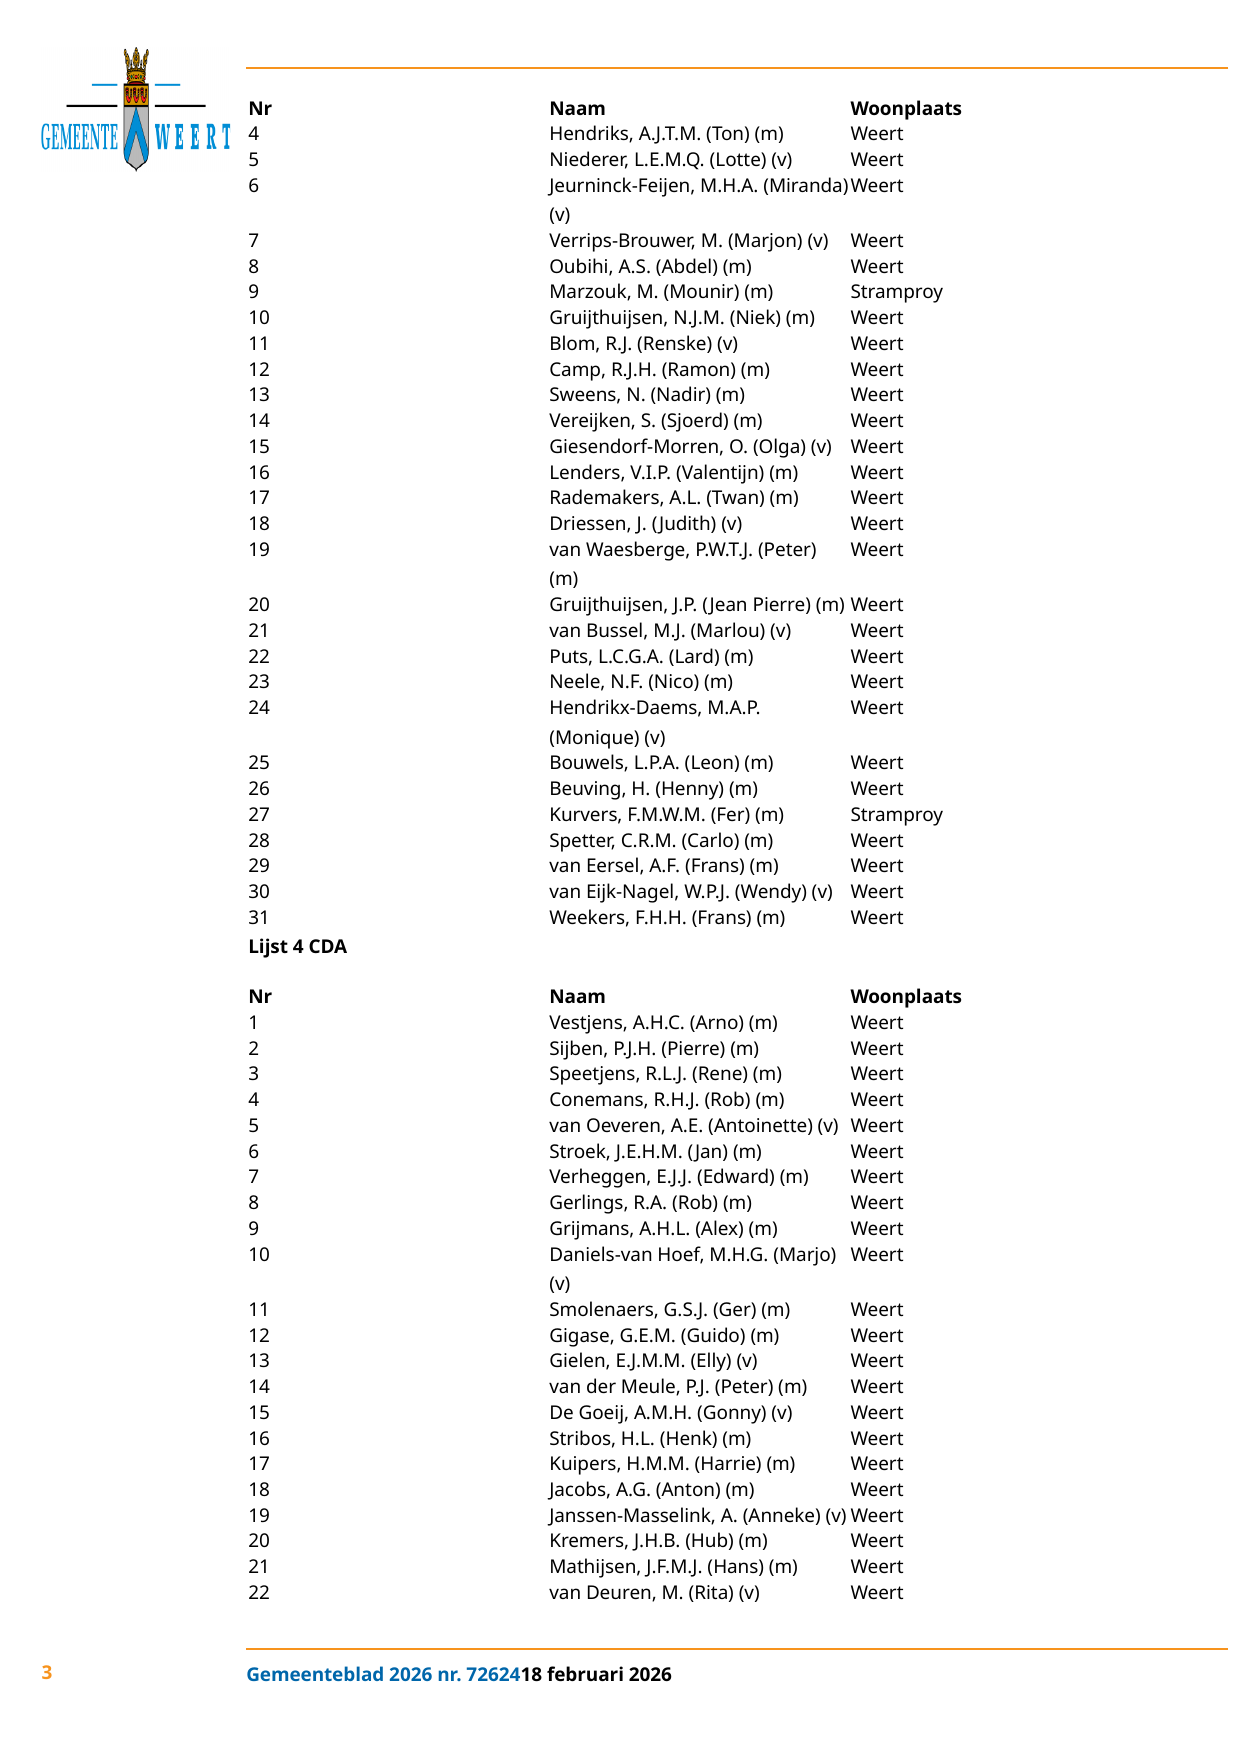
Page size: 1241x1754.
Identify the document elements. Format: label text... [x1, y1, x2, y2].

table_cell Puts, L.C.G.A. (Lard) (m) [549, 643, 850, 668]
table_cell Stribos, H.L. (Henk) (m) [549, 1425, 850, 1450]
table_cell Lenders, V.I.P. (Valentijn) (m) [549, 459, 850, 484]
table_cell van Deuren, M. (Rita) (v) [549, 1579, 850, 1605]
table_cell Weert [850, 1009, 1152, 1035]
table_cell Weert [850, 1189, 1152, 1215]
table_cell Weert [850, 227, 1152, 253]
table_cell Smolenaers, G.S.J. (Ger) (m) [549, 1296, 850, 1322]
table_cell Weert [850, 617, 1152, 643]
table_cell Weert [850, 433, 1152, 459]
table_cell 3 [248, 1061, 549, 1086]
table_cell 25 [248, 750, 549, 775]
table_cell 15 [248, 1399, 549, 1425]
table_cell 8 [248, 253, 549, 279]
table_cell 16 [248, 1425, 549, 1450]
table_cell Weert [850, 172, 1152, 227]
table_cell Janssen-Masselink, A. (Anneke) (v) [549, 1502, 850, 1528]
table_cell Weert [850, 1502, 1152, 1528]
table_cell Mathijsen, J.F.M.J. (Hans) (m) [549, 1553, 850, 1579]
table_cell 20 [248, 1528, 549, 1553]
table_cell 29 [248, 853, 549, 878]
table_cell 24 [248, 694, 549, 749]
table_cell 23 [248, 669, 549, 694]
table_cell 14 [248, 1373, 549, 1399]
table_cell Weert [850, 1061, 1152, 1086]
table_cell Weert [850, 459, 1152, 484]
table_cell Gerlings, R.A. (Rob) (m) [549, 1189, 850, 1215]
table_cell 12 [248, 1322, 549, 1347]
table_cell Weert [850, 1215, 1152, 1241]
table_cell Weert [850, 146, 1152, 172]
table_cell Vestjens, A.H.C. (Arno) (m) [549, 1009, 850, 1035]
table_cell Jeurninck-Feijen, M.H.A. (Miranda) (v) [549, 172, 850, 227]
table_cell Daniels-van Hoef, M.H.G. (Marjo) (v) [549, 1241, 850, 1296]
table_cell 20 [248, 591, 549, 617]
table_cell 27 [248, 801, 549, 827]
table_cell Sweens, N. (Nadir) (m) [549, 382, 850, 407]
table_cell Spetter, C.R.M. (Carlo) (m) [549, 827, 850, 852]
table_cell Weert [850, 121, 1152, 146]
table_cell Niederer, L.E.M.Q. (Lotte) (v) [549, 146, 850, 172]
table_cell van Eersel, A.F. (Frans) (m) [549, 853, 850, 878]
table_cell Hendriks, A.J.T.M. (Ton) (m) [549, 121, 850, 146]
table_cell Weert [850, 1296, 1152, 1322]
table_cell Weert [850, 694, 1152, 749]
table_cell 5 [248, 146, 549, 172]
table_cell Blom, R.J. (Renske) (v) [549, 330, 850, 356]
table_cell Giesendorf-Morren, O. (Olga) (v) [549, 433, 850, 459]
table_cell 19 [248, 1502, 549, 1528]
table_cell Weert [850, 485, 1152, 510]
table_cell Neele, N.F. (Nico) (m) [549, 669, 850, 694]
table_cell 22 [248, 643, 549, 668]
table_cell Conemans, R.H.J. (Rob) (m) [549, 1086, 850, 1112]
table_cell 7 [248, 227, 549, 253]
table_cell Weert [850, 1553, 1152, 1579]
table_cell Weekers, F.H.H. (Frans) (m) [549, 904, 850, 930]
table_cell 6 [248, 1138, 549, 1163]
table_cell 11 [248, 1296, 549, 1322]
table_header Woonplaats [850, 95, 1152, 121]
table_cell Weert [850, 305, 1152, 330]
table_cell 21 [248, 617, 549, 643]
table_cell van Eijk-Nagel, W.P.J. (Wendy) (v) [549, 878, 850, 904]
table_cell Weert [850, 408, 1152, 433]
table_cell Marzouk, M. (Mounir) (m) [549, 279, 850, 304]
table_cell Weert [850, 1164, 1152, 1189]
table_cell Weert [850, 878, 1152, 904]
table_cell 13 [248, 1348, 549, 1373]
table_cell 12 [248, 356, 549, 382]
table_cell 7 [248, 1164, 549, 1189]
table_cell 10 [248, 305, 549, 330]
table_cell Weert [850, 853, 1152, 878]
table_cell Stramproy [850, 801, 1152, 827]
table_cell 19 [248, 536, 549, 591]
table_cell 14 [248, 408, 549, 433]
table_cell Vereijken, S. (Sjoerd) (m) [549, 408, 850, 433]
table_cell Speetjens, R.L.J. (Rene) (m) [549, 1061, 850, 1086]
table_header Woonplaats [850, 984, 1152, 1009]
table_cell 17 [248, 1450, 549, 1476]
table_cell van der Meule, P.J. (Peter) (m) [549, 1373, 850, 1399]
table_header Nr [248, 984, 549, 1009]
table_cell Driessen, J. (Judith) (v) [549, 510, 850, 536]
table_cell 10 [248, 1241, 549, 1296]
table_cell Weert [850, 1138, 1152, 1163]
table_cell 13 [248, 382, 549, 407]
table_cell Verrips-Brouwer, M. (Marjon) (v) [549, 227, 850, 253]
table_cell 22 [248, 1579, 549, 1605]
table_cell Weert [850, 356, 1152, 382]
table_cell Weert [850, 591, 1152, 617]
table_cell De Goeij, A.M.H. (Gonny) (v) [549, 1399, 850, 1425]
table_cell 21 [248, 1553, 549, 1579]
table_cell Stramproy [850, 279, 1152, 304]
table_cell 8 [248, 1189, 549, 1215]
table_cell van Waesberge, P.W.T.J. (Peter) (m) [549, 536, 850, 591]
table_cell 9 [248, 1215, 549, 1241]
table_cell Jacobs, A.G. (Anton) (m) [549, 1476, 850, 1502]
table_cell Stroek, J.E.H.M. (Jan) (m) [549, 1138, 850, 1163]
table_cell Weert [850, 536, 1152, 591]
table_cell Weert [850, 1241, 1152, 1296]
table_header Nr [248, 95, 549, 121]
table_cell 17 [248, 485, 549, 510]
table_cell Weert [850, 827, 1152, 852]
table_cell Weert [850, 330, 1152, 356]
table_cell Weert [850, 1425, 1152, 1450]
table_cell Verheggen, E.J.J. (Edward) (m) [549, 1164, 850, 1189]
table_cell Kuipers, H.M.M. (Harrie) (m) [549, 1450, 850, 1476]
table_cell Gielen, E.J.M.M. (Elly) (v) [549, 1348, 850, 1373]
table_cell Weert [850, 1476, 1152, 1502]
table_header Naam [549, 95, 850, 121]
table_cell Weert [850, 643, 1152, 668]
picture [41, 47, 231, 172]
table_cell Bouwels, L.P.A. (Leon) (m) [549, 750, 850, 775]
table_cell 5 [248, 1112, 549, 1138]
table_cell Weert [850, 1035, 1152, 1061]
table_cell Kremers, J.H.B. (Hub) (m) [549, 1528, 850, 1553]
table_cell 4 [248, 1086, 549, 1112]
table_cell Oubihi, A.S. (Abdel) (m) [549, 253, 850, 279]
table_cell van Oeveren, A.E. (Antoinette) (v) [549, 1112, 850, 1138]
table_cell Gruijthuijsen, J.P. (Jean Pierre) (m) [549, 591, 850, 617]
table_cell 1 [248, 1009, 549, 1035]
table_header Naam [549, 984, 850, 1009]
table_cell 6 [248, 172, 549, 227]
table_cell 16 [248, 459, 549, 484]
table_cell 30 [248, 878, 549, 904]
table_cell Sijben, P.J.H. (Pierre) (m) [549, 1035, 850, 1061]
table_cell Kurvers, F.M.W.M. (Fer) (m) [549, 801, 850, 827]
table_cell 18 [248, 1476, 549, 1502]
table_cell Weert [850, 253, 1152, 279]
table_cell 15 [248, 433, 549, 459]
table_cell Beuving, H. (Henny) (m) [549, 775, 850, 801]
table_cell Weert [850, 669, 1152, 694]
table_cell Weert [850, 1348, 1152, 1373]
table_cell Weert [850, 1450, 1152, 1476]
table_cell 18 [248, 510, 549, 536]
table_cell Weert [850, 775, 1152, 801]
table_cell Weert [850, 1112, 1152, 1138]
table_cell Weert [850, 382, 1152, 407]
table_cell 26 [248, 775, 549, 801]
table_cell Weert [850, 1579, 1152, 1605]
table_cell Weert [850, 750, 1152, 775]
table_cell 4 [248, 121, 549, 146]
table_cell Weert [850, 1322, 1152, 1347]
table_cell Weert [850, 510, 1152, 536]
table_cell Weert [850, 1528, 1152, 1553]
table_cell Grijmans, A.H.L. (Alex) (m) [549, 1215, 850, 1241]
table_cell Weert [850, 1086, 1152, 1112]
table_cell Gigase, G.E.M. (Guido) (m) [549, 1322, 850, 1347]
table_cell Hendrikx-Daems, M.A.P. (Monique) (v) [549, 694, 850, 749]
table_cell Weert [850, 904, 1152, 930]
table_cell 31 [248, 904, 549, 930]
table_cell 28 [248, 827, 549, 852]
table_cell Rademakers, A.L. (Twan) (m) [549, 485, 850, 510]
table_cell Weert [850, 1373, 1152, 1399]
table_cell 9 [248, 279, 549, 304]
table_cell 2 [248, 1035, 549, 1061]
table_cell Gruijthuijsen, N.J.M. (Niek) (m) [549, 305, 850, 330]
table_cell 11 [248, 330, 549, 356]
table_cell van Bussel, M.J. (Marlou) (v) [549, 617, 850, 643]
text Lijst 4 CDA [248, 933, 1152, 959]
table_cell Camp, R.J.H. (Ramon) (m) [549, 356, 850, 382]
table_cell Weert [850, 1399, 1152, 1425]
